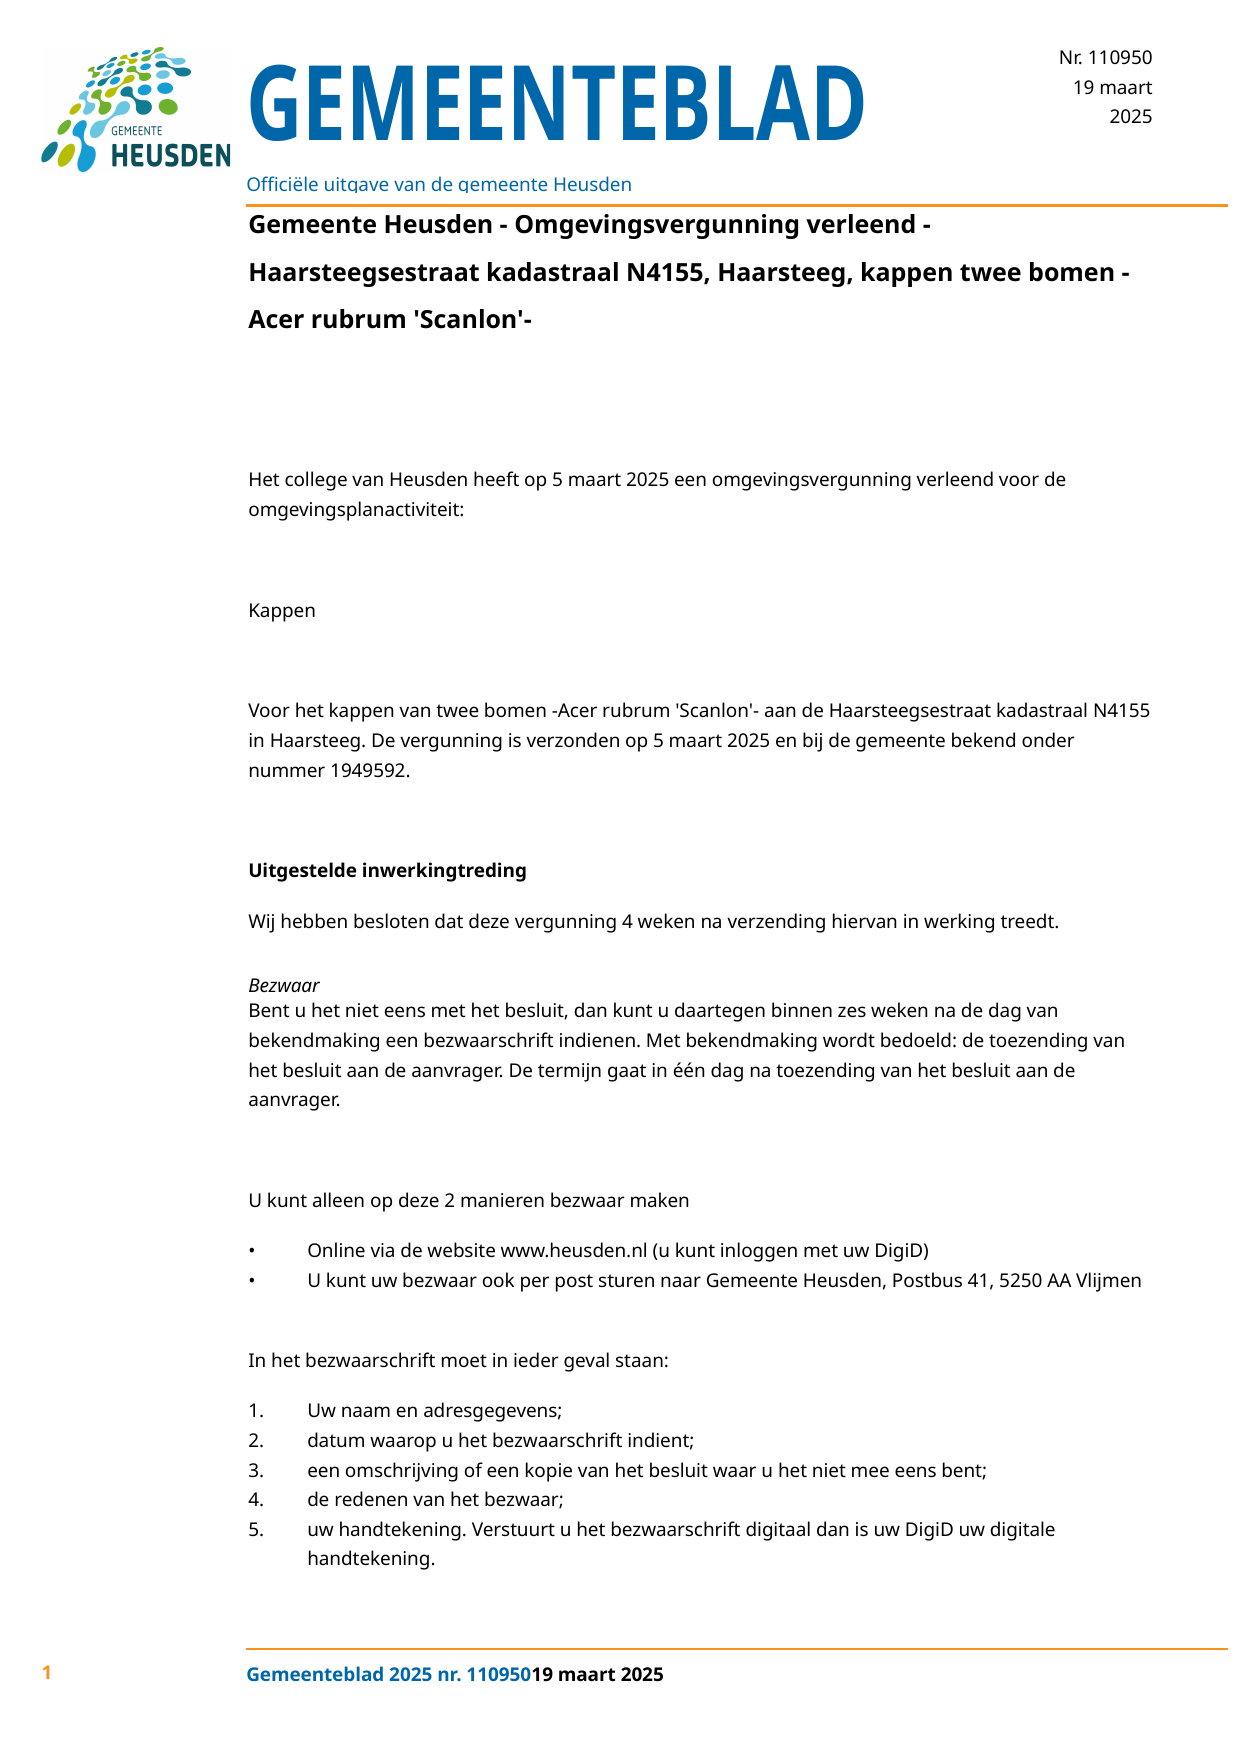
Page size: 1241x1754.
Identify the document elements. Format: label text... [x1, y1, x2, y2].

text Uitgestelde inwerkingtreding [248, 858, 1152, 883]
text Bent u het niet eens met het besluit, dan kunt u daartegen binnen zes weken na de dag van bekendmaking een bezwaarschrift indienen. Met bekendmaking wordt bedoeld: de toezending van het besluit aan de aanvrager. De termijn gaat in één dag na toezending van het besluit aan de aanvrager. [248, 998, 1152, 1112]
list Uw naam en adresgegevens; [248, 1398, 1152, 1423]
text Het college van Heusden heeft op 5 maart 2025 een omgevingsvergunning verleend voor de omgevingsplanactiviteit: [248, 466, 1152, 522]
text Voor het kappen van twee bomen -Acer rubrum 'Scanlon'- aan de Haarsteegsestraat kadastraal N4155 in Haarsteeg. De vergunning is verzonden op 5 maart 2025 en bij de gemeente bekend onder nummer 1949592. [248, 698, 1152, 782]
picture [41, 47, 231, 172]
text U kunt alleen op deze 2 manieren bezwaar maken [248, 1187, 1152, 1213]
list uw handtekening. Verstuurt u het bezwaarschrift digitaal dan is uw DigiD uw digitale handtekening. [248, 1516, 1152, 1571]
text Wij hebben besloten dat deze vergunning 4 weken na verzending hiervan in werking treedt. [248, 908, 1152, 934]
text Kappen [248, 597, 1152, 622]
list een omschrijving of een kopie van het besluit waar u het niet mee eens bent; [248, 1457, 1152, 1483]
text In het bezwaarschrift moet in ieder geval staan: [248, 1347, 1152, 1373]
list datum waarop u het bezwaarschrift indient; [248, 1427, 1152, 1453]
text Bezwaar [248, 972, 1152, 998]
list Online via de website www.heusden.nl (u kunt inloggen met uw DigiD) [248, 1238, 1152, 1263]
list U kunt uw bezwaar ook per post sturen naar Gemeente Heusden, Postbus 41, 5250 AA Vlijmen [248, 1267, 1152, 1293]
text Gemeente Heusden - Omgevingsvergunning verleend - Haarsteegsestraat kadastraal N4155, Haarsteeg, kappen twee bomen -Acer rubrum 'Scanlon'- [248, 207, 1152, 336]
list de redenen van het bezwaar; [248, 1486, 1152, 1512]
